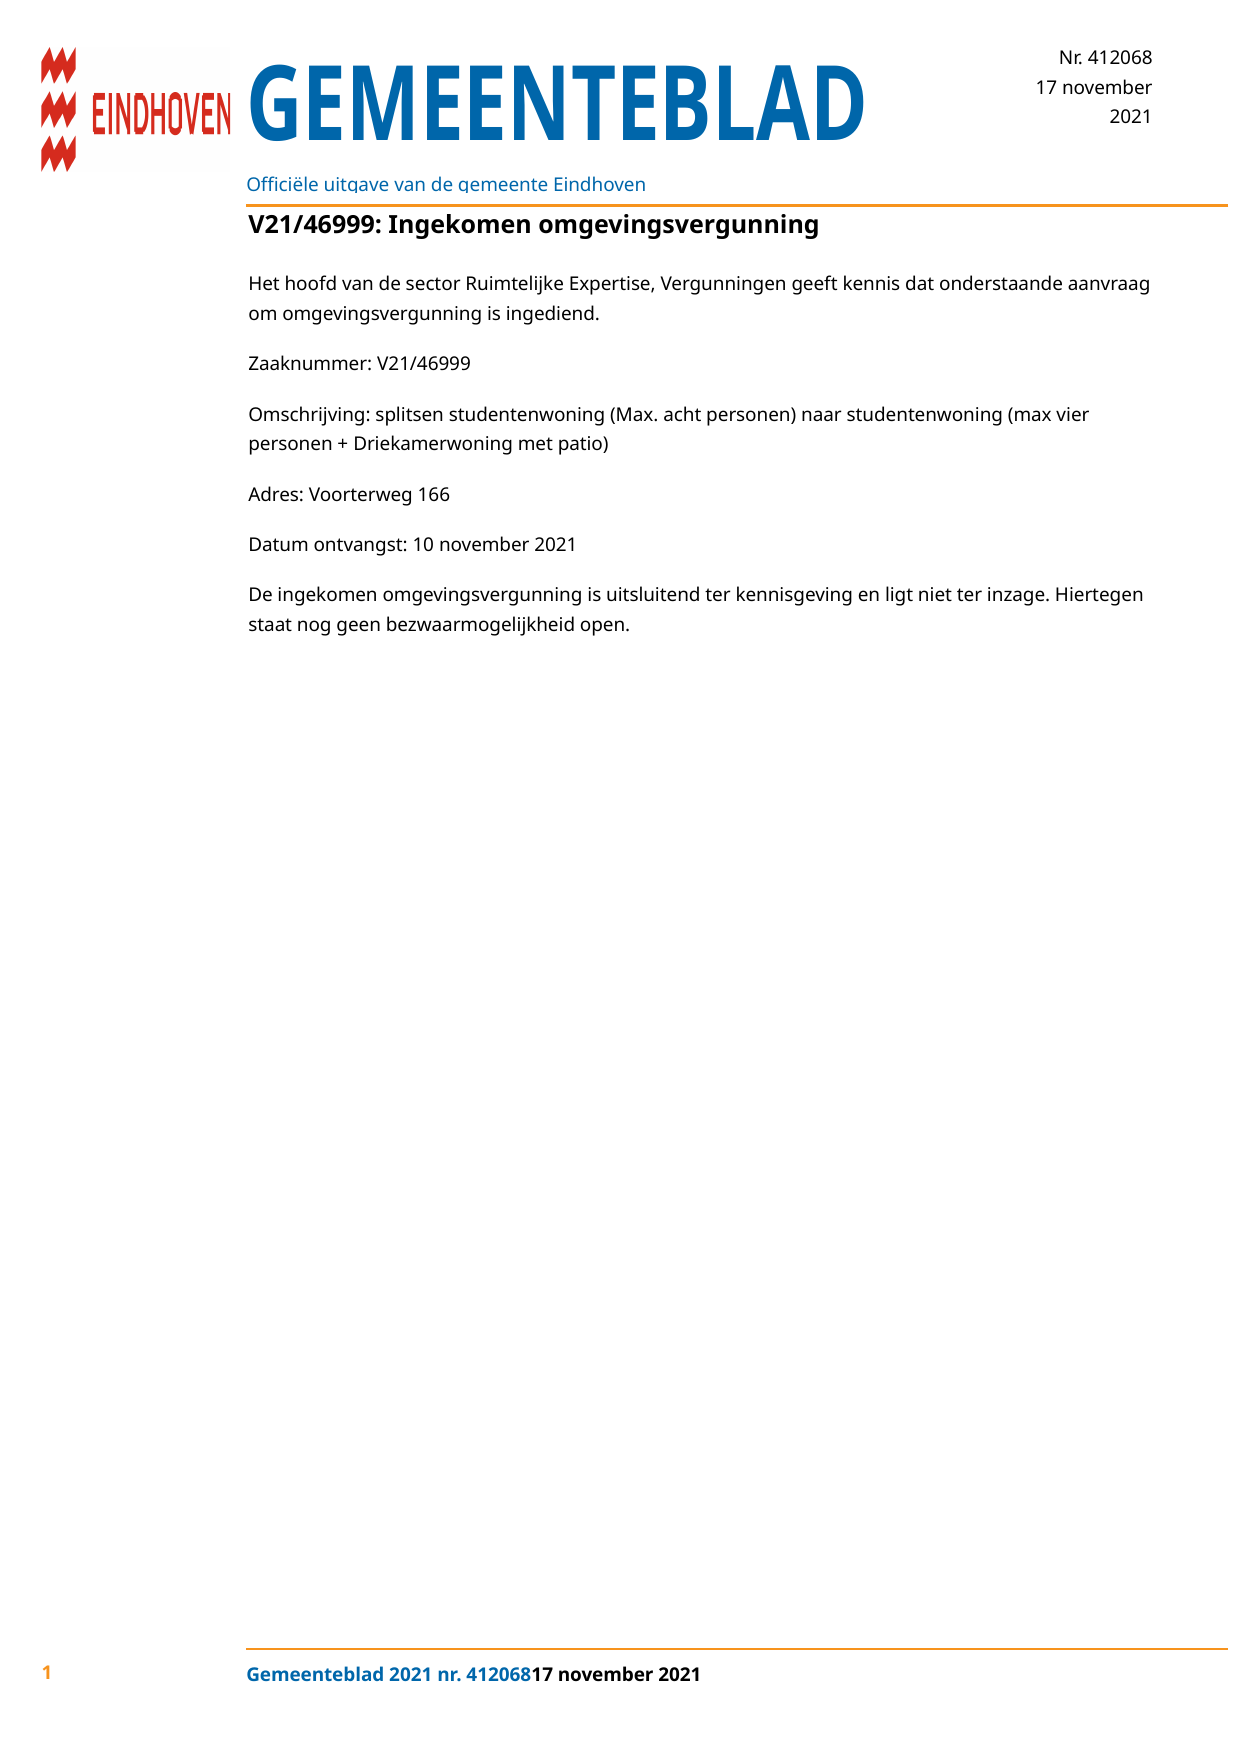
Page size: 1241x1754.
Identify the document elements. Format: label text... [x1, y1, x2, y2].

picture [41, 47, 231, 172]
text Adres: Voorterweg 166 [248, 481, 1152, 506]
text Zaaknummer: V21/46999 [248, 350, 1152, 376]
text Omschrijving: splitsen studentenwoning (Max. acht personen) naar studentenwoning (max vier personen + Driekamerwoning met patio) [248, 401, 1152, 456]
text Datum ontvangst: 10 november 2021 [248, 531, 1152, 557]
text Het hoofd van de sector Ruimtelijke Expertise, Vergunningen geeft kennis dat onderstaande aanvraag om omgevingsvergunning is ingediend. [248, 270, 1152, 326]
text V21/46999: Ingekomen omgevingsvergunning [248, 207, 1152, 241]
text De ingekomen omgevingsvergunning is uitsluitend ter kennisgeving en ligt niet ter inzage. Hiertegen staat nog geen bezwaarmogelijkheid open. [248, 582, 1152, 637]
